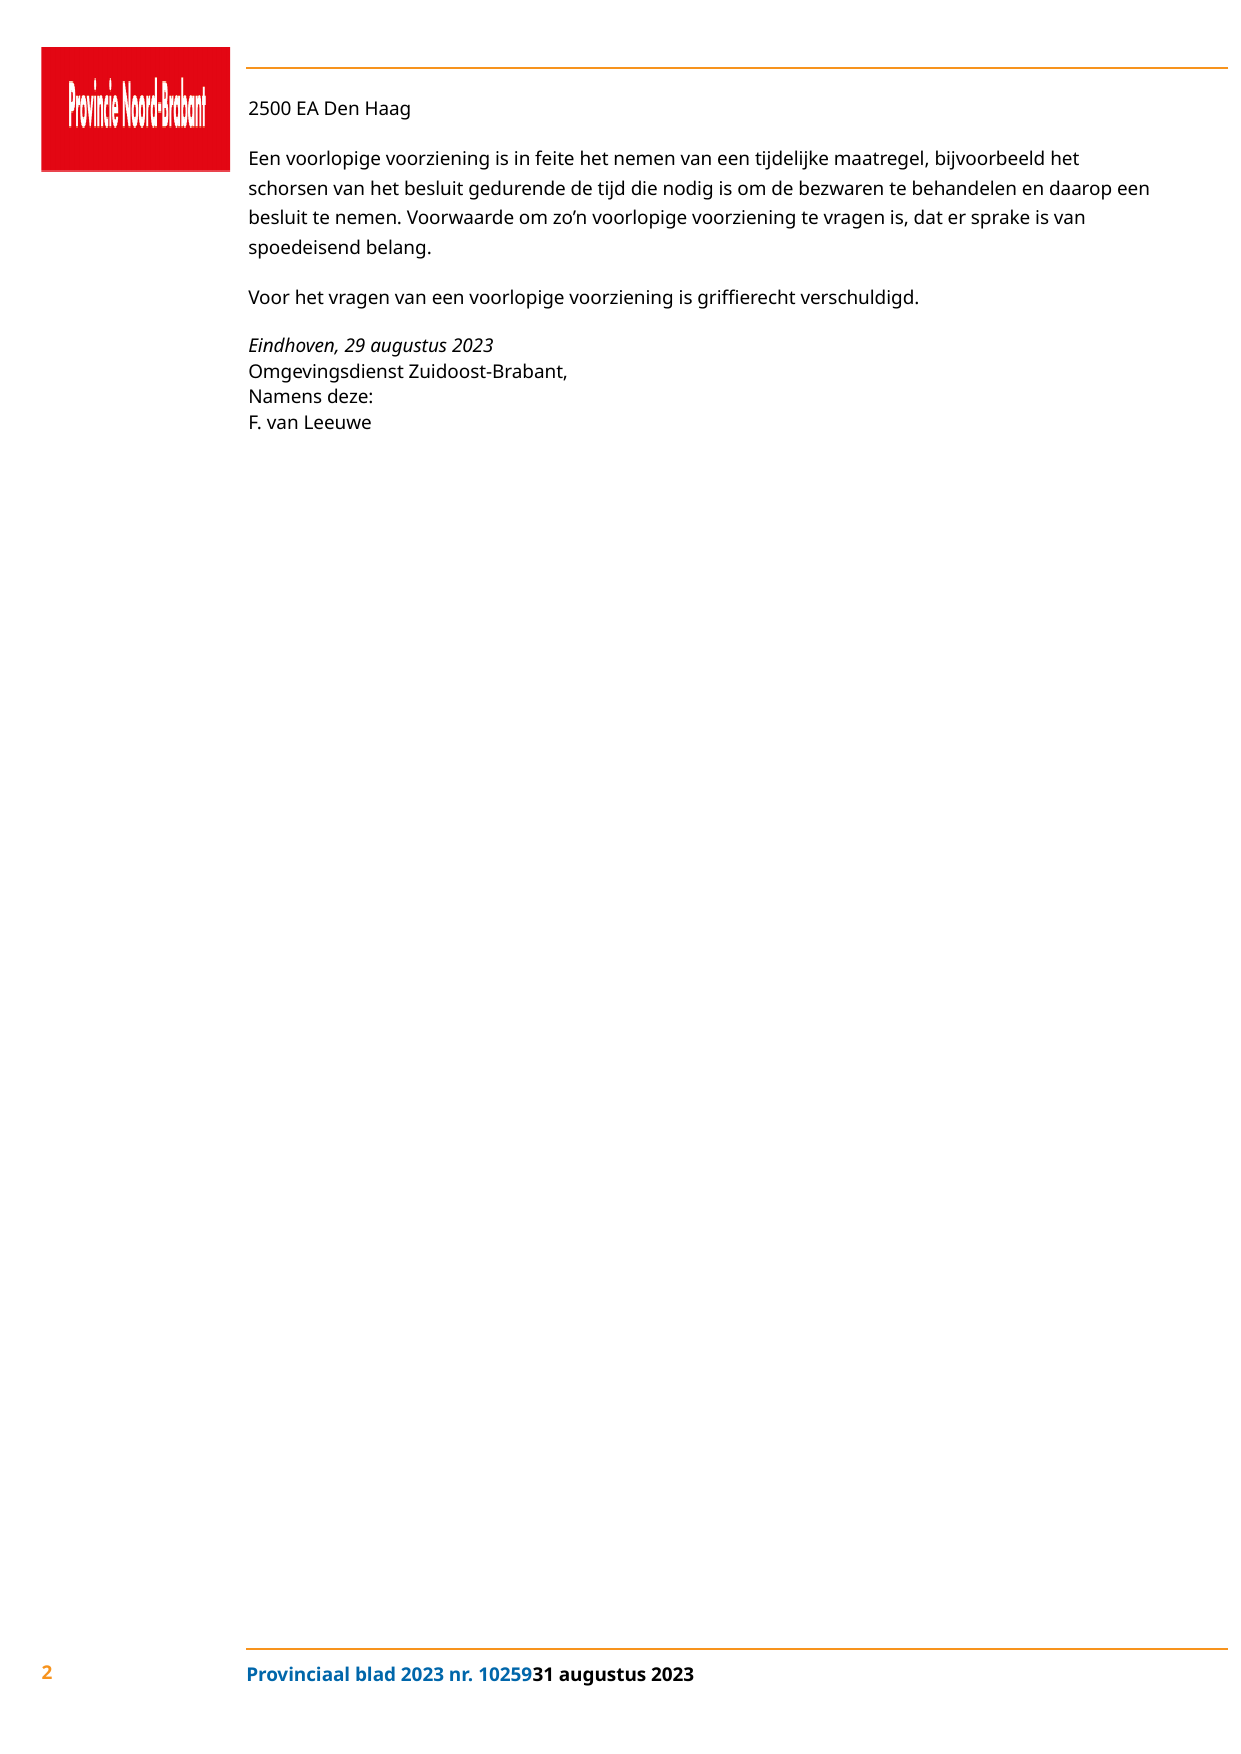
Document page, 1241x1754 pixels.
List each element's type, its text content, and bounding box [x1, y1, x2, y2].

text F. van Leeuwe [248, 409, 1152, 435]
text Voor het vragen van een voorlopige voorziening is griffierecht verschuldigd. [248, 284, 1152, 310]
text 2500 EA Den Haag [248, 95, 1152, 121]
text Een voorlopige voorziening is in feite het nemen van een tijdelijke maatregel, bijvoorbeeld het schorsen van het besluit gedurende de tijd die nodig is om de bezwaren te behandelen en daarop een besluit te nemen. Voorwaarde om zo’n voorlopige voorziening te vragen is, dat er sprake is van spoedeisend belang. [248, 145, 1152, 260]
text Eindhoven, 29 augustus 2023 [248, 332, 1152, 358]
text Omgevingsdienst Zuidoost-Brabant, [248, 358, 1152, 384]
text Namens deze: [248, 384, 1152, 409]
picture [41, 47, 231, 172]
